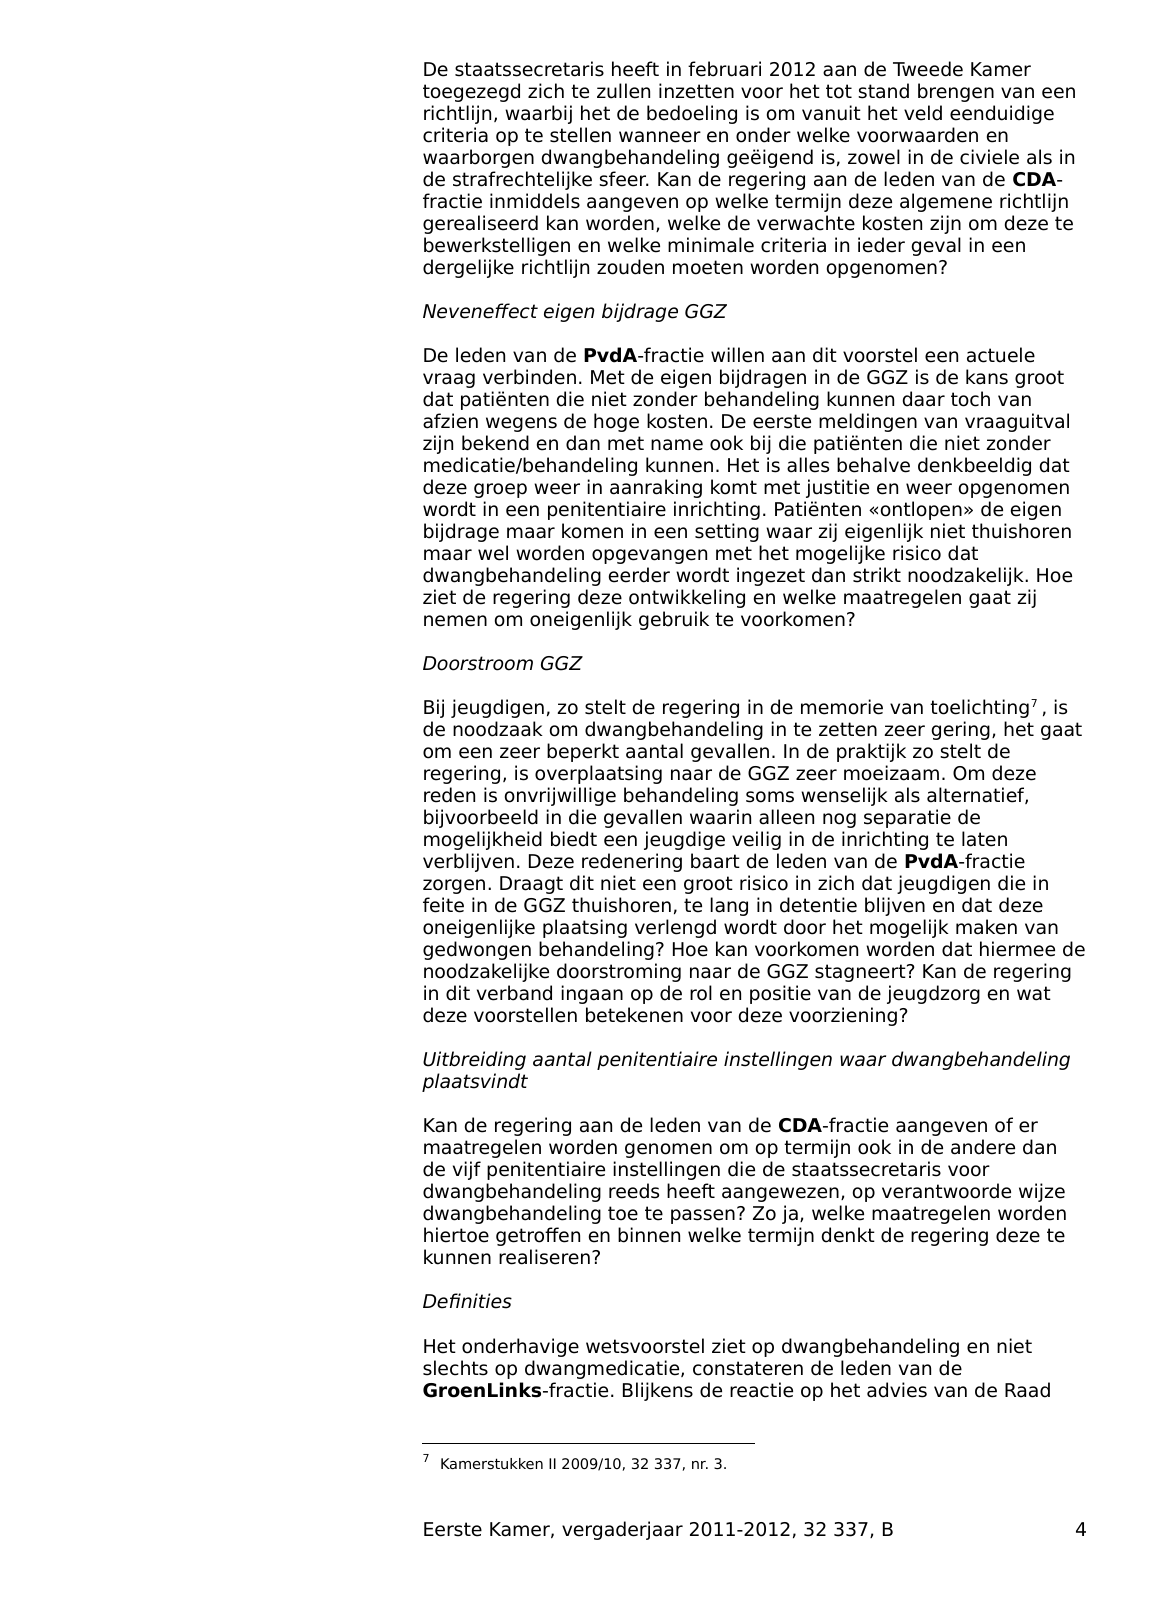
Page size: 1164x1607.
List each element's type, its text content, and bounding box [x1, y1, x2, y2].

text De leden van de PvdA-fractie willen aan dit voorstel een actuele vraag verbinden. Met de eigen bijdragen in de GGZ is de kans groot dat patiënten die niet zonder behandeling kunnen daar toch van afzien wegens de hoge kosten. De eerste meldingen van vraaguitval zijn bekend en dan met name ook bij die patiënten die niet zonder medicatie/behandeling kunnen. Het is alles behalve denkbeeldig dat deze groep weer in aanraking komt met justitie en weer opgenomen wordt in een penitentiaire inrichting. Patiënten «ontlopen» de eigen bijdrage maar komen in een setting waar zij eigenlijk niet thuishoren maar wel worden opgevangen met het mogelijke risico dat dwangbehandeling eerder wordt ingezet dan strikt noodzakelijk. Hoe ziet de regering deze ontwikkeling en welke maatregelen gaat zij nemen om oneigenlijk gebruik te voorkomen? [422, 345, 1087, 631]
subtitle Definities [422, 1291, 1087, 1313]
subtitle Neveneffect eigen bijdrage GGZ [422, 301, 1087, 323]
text Kan de regering aan de leden van de CDA-fractie aangeven of er maatregelen worden genomen om op termijn ook in de andere dan de vijf penitentiaire instellingen die de staatssecretaris voor dwangbehandeling reeds heeft aangewezen, op verantwoorde wijze dwangbehandeling toe te passen? Zo ja, welke maatregelen worden hiertoe getroffen en binnen welke termijn denkt de regering deze te kunnen realiseren? [422, 1115, 1087, 1269]
text Bij jeugdigen, zo stelt de regering in de memorie van toelichting, is de noodzaak om dwangbehandeling in te zetten zeer gering, het gaat om een zeer beperkt aantal gevallen. In de praktijk zo stelt de regering, is overplaatsing naar de GGZ zeer moeizaam. Om deze reden is onvrijwillige behandeling soms wenselijk als alternatief, bijvoorbeeld in die gevallen waarin alleen nog separatie de mogelijkheid biedt een jeugdige veilig in de inrichting te laten verblijven. Deze redenering baart de leden van de PvdA-fractie zorgen. Draagt dit niet een groot risico in zich dat jeugdigen die in feite in de GGZ thuishoren, te lang in detentie blijven en dat deze oneigenlijke plaatsing verlengd wordt door het mogelijk maken van gedwongen behandeling? Hoe kan voorkomen worden dat hiermee de noodzakelijke doorstroming naar de GGZ stagneert? Kan de regering in dit verband ingaan op de rol en positie van de jeugdzorg en wat deze voorstellen betekenen voor deze voorziening? [422, 697, 1087, 1027]
subtitle Doorstroom GGZ [422, 653, 1087, 675]
text Het onderhavige wetsvoorstel ziet op dwangbehandeling en niet slechts op dwangmedicatie, constateren de leden van de GroenLinks-fractie. Blijkens de reactie op het advies van de Raad [422, 1336, 1087, 1401]
subtitle Uitbreiding aantal penitentiaire instellingen waar dwangbehandeling plaatsvindt [422, 1049, 1087, 1093]
text Kamerstukken II 2009/10, 32 337, nr. 3. [422, 1452, 1087, 1474]
text De staatssecretaris heeft in februari 2012 aan de Tweede Kamer toegezegd zich te zullen inzetten voor het tot stand brengen van een richtlijn, waarbij het de bedoeling is om vanuit het veld eenduidige criteria op te stellen wanneer en onder welke voorwaarden en waarborgen dwangbehandeling geëigend is, zowel in de civiele als in de strafrechtelijke sfeer. Kan de regering aan de leden van de CDA-fractie inmiddels aangeven op welke termijn deze algemene richtlijn gerealiseerd kan worden, welke de verwachte kosten zijn om deze te bewerkstelligen en welke minimale criteria in ieder geval in een dergelijke richtlijn zouden moeten worden opgenomen? [422, 59, 1087, 279]
